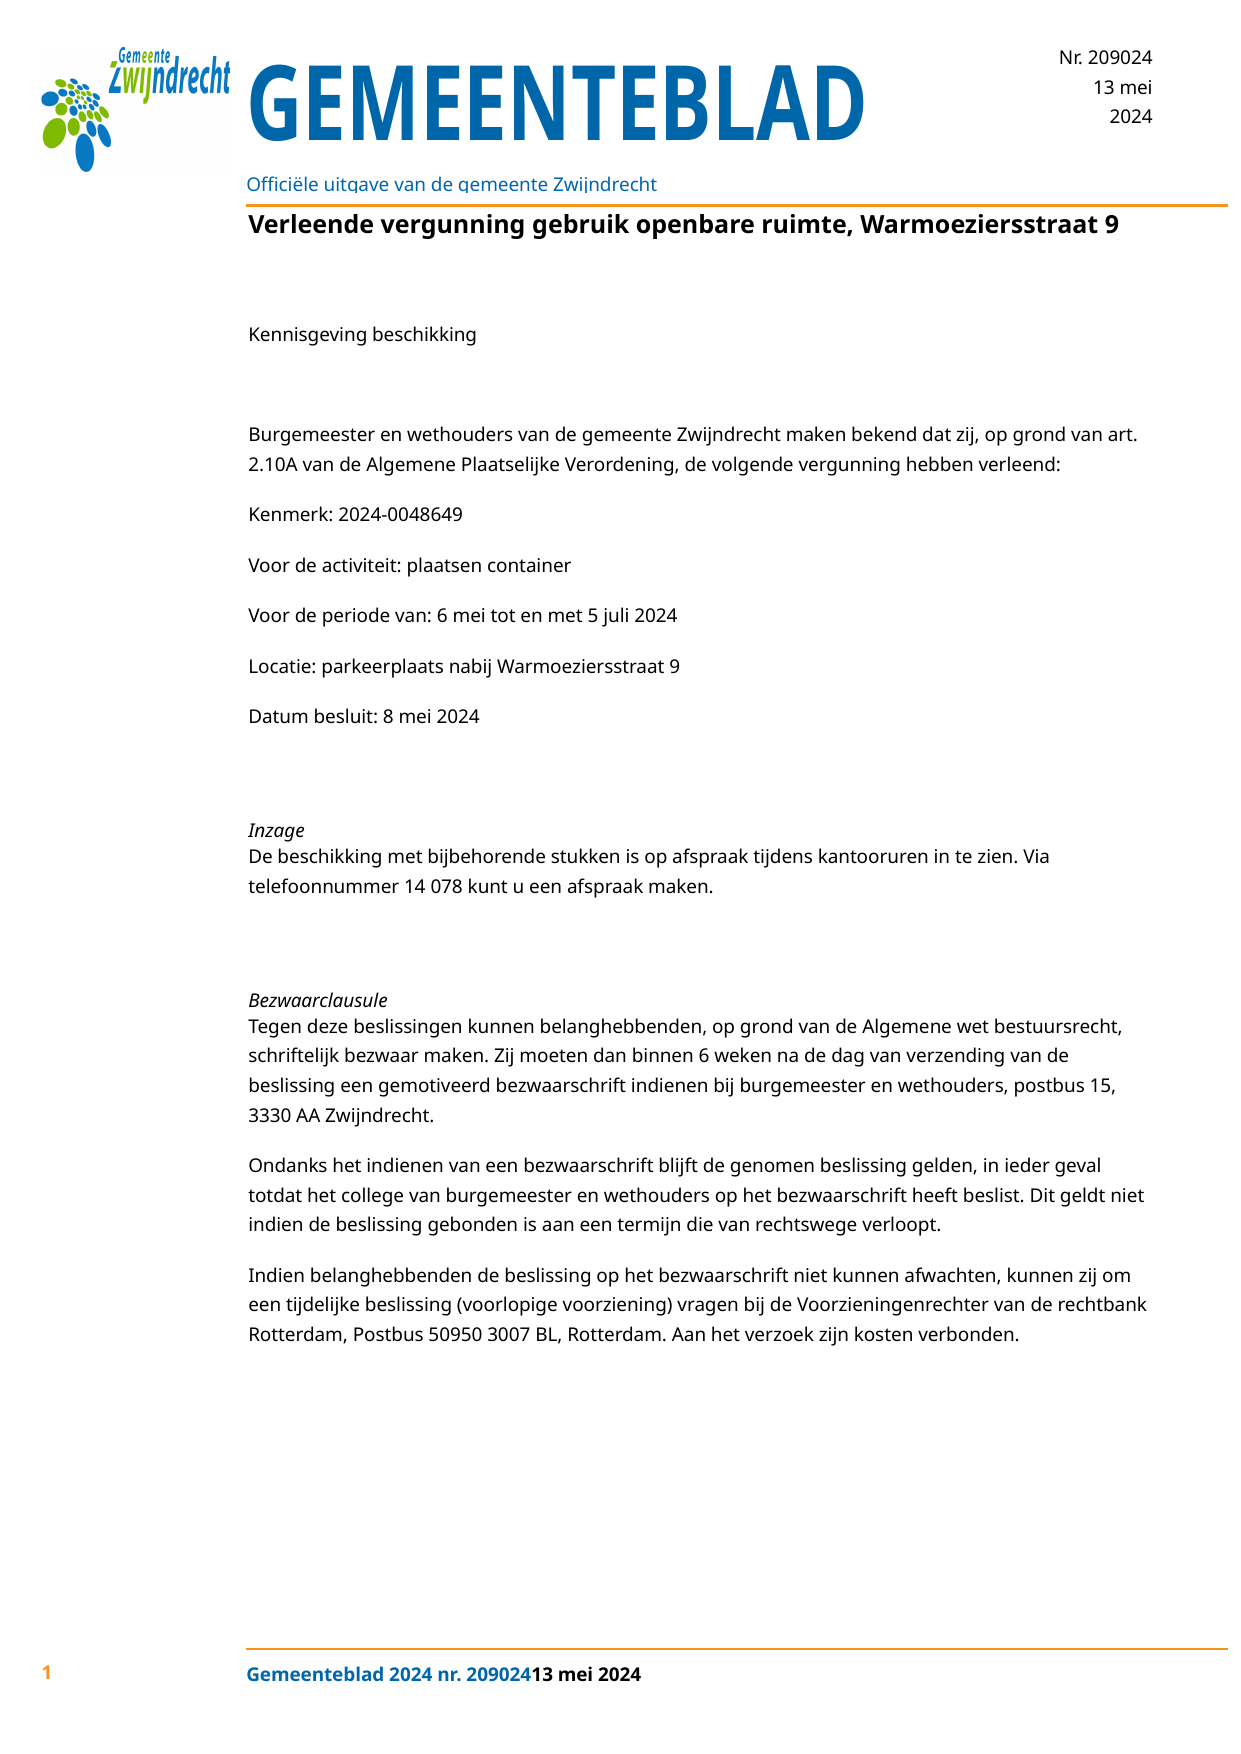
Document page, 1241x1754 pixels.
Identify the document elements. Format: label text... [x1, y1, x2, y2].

text Kennisgeving beschikking [248, 321, 1152, 346]
text Bezwaarclausule [248, 987, 1152, 1013]
text Burgemeester en wethouders van de gemeente Zwijndrecht maken bekend dat zij, op grond van art. 2.10A van de Algemene Plaatselijke Verordening, de volgende vergunning hebben verleend: [248, 422, 1152, 477]
text Indien belanghebbenden de beslissing op het bezwaarschrift niet kunnen afwachten, kunnen zij om een tijdelijke beslissing (voorlopige voorziening) vragen bij de Voorzieningenrechter van de rechtbank Rotterdam, Postbus 50950 3007 BL, Rotterdam. Aan het verzoek zijn kosten verbonden. [248, 1262, 1152, 1347]
text Locatie: parkeerplaats nabij Warmoeziersstraat 9 [248, 653, 1152, 678]
text Tegen deze beslissingen kunnen belanghebbenden, op grond van de Algemene wet bestuursrecht, schriftelijk bezwaar maken. Zij moeten dan binnen 6 weken na de dag van verzending van de beslissing een gemotiveerd bezwaarschrift indienen bij burgemeester en wethouders, postbus 15, 3330 AA Zwijndrecht. [248, 1013, 1152, 1127]
picture [41, 47, 231, 172]
text De beschikking met bijbehorende stukken is op afspraak tijdens kantooruren in te zien. Via telefoonnummer 14 078 kunt u een afspraak maken. [248, 843, 1152, 899]
text Voor de activiteit: plaatsen container [248, 552, 1152, 578]
text Inzage [248, 818, 1152, 843]
text Ondanks het indienen van een bezwaarschrift blijft de genomen beslissing gelden, in ieder geval totdat het college van burgemeester en wethouders op het bezwaarschrift heeft beslist. Dit geldt niet indien de beslissing gebonden is aan een termijn die van rechtswege verloopt. [248, 1152, 1152, 1237]
text Verleende vergunning gebruik openbare ruimte, Warmoeziersstraat 9 [248, 207, 1152, 241]
text Datum besluit: 8 mei 2024 [248, 703, 1152, 729]
text Kenmerk: 2024-0048649 [248, 502, 1152, 527]
text Voor de periode van: 6 mei tot en met 5 juli 2024 [248, 602, 1152, 628]
